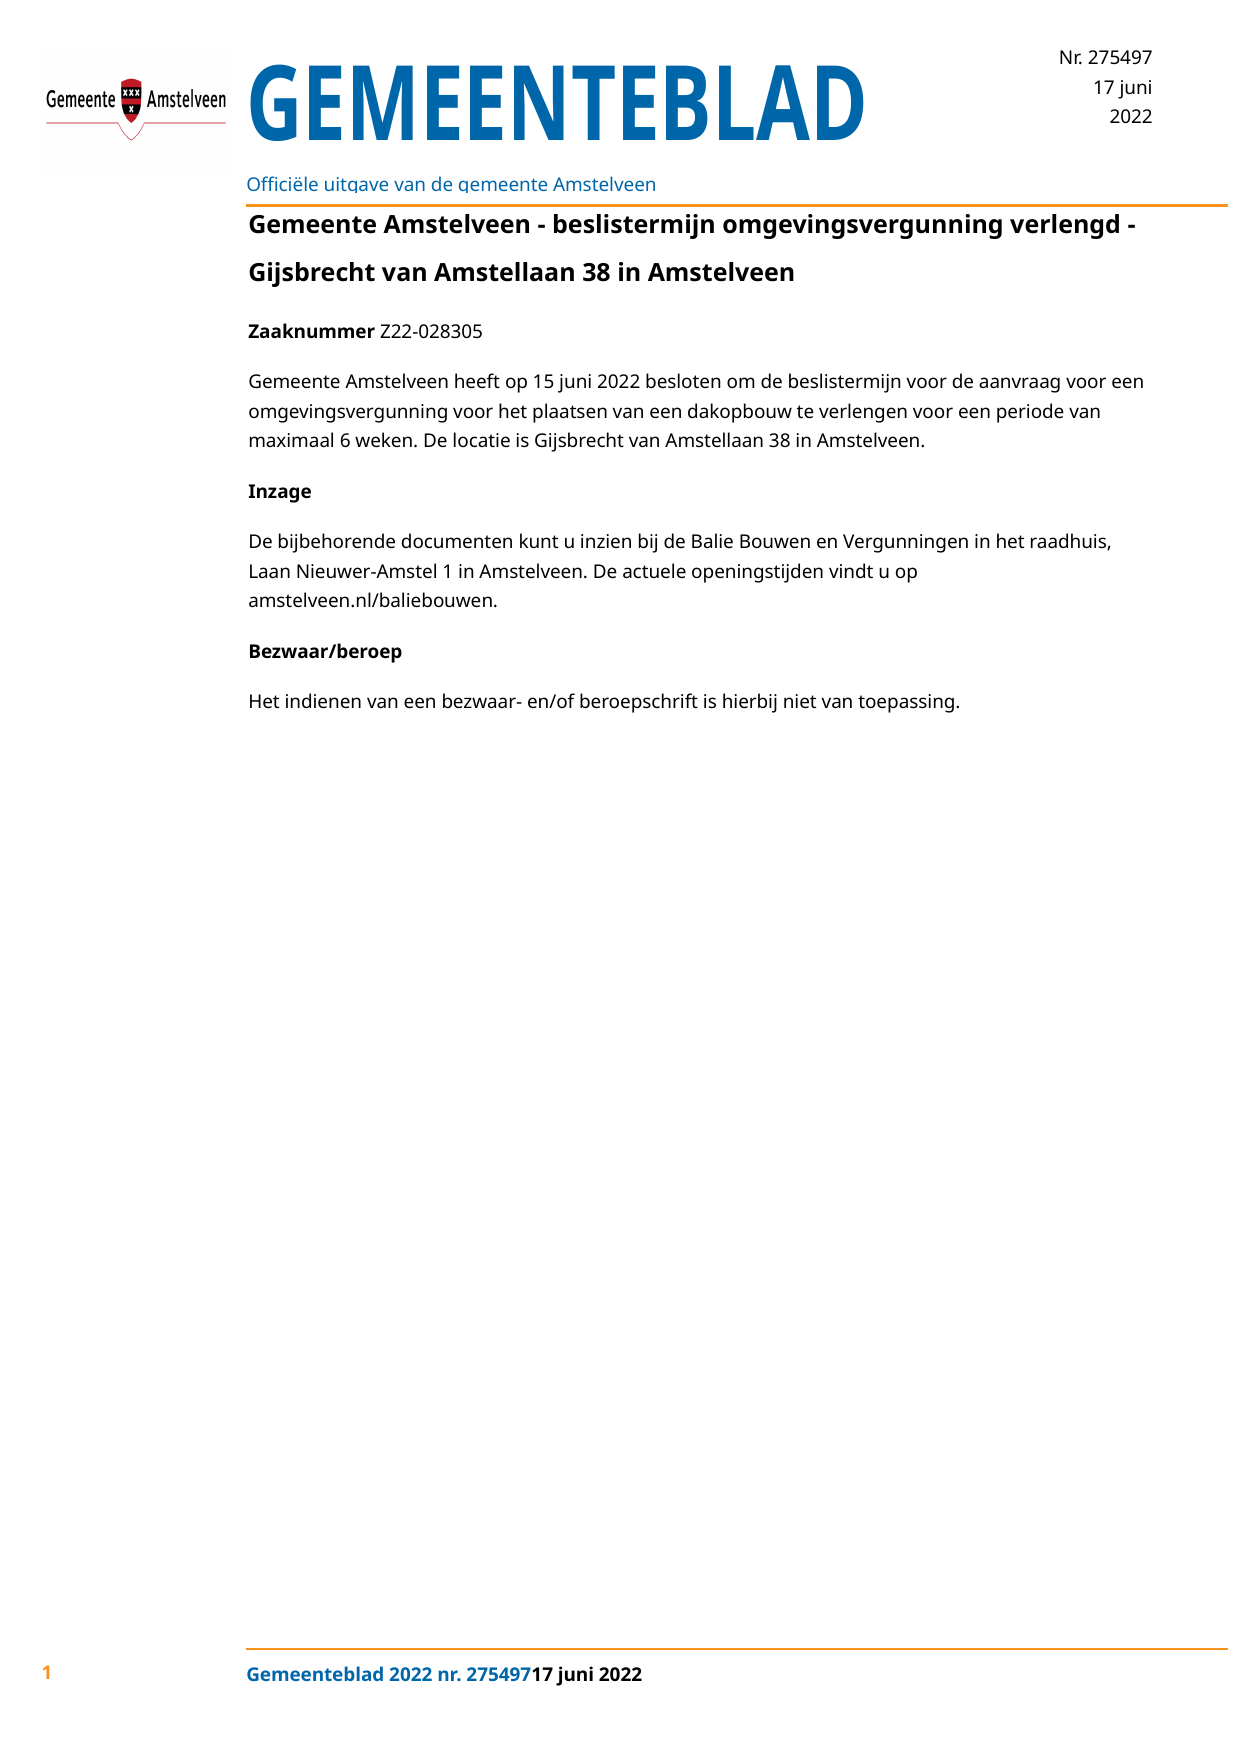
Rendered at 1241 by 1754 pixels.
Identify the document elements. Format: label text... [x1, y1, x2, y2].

text Inzage [248, 478, 1152, 504]
picture [41, 47, 231, 172]
text Gemeente Amstelveen heeft op 15 juni 2022 besloten om de beslistermijn voor de aanvraag voor een omgevingsvergunning voor het plaatsen van een dakopbouw te verlengen voor een periode van maximaal 6 weken. De locatie is Gijsbrecht van Amstellaan 38 in Amstelveen. [248, 368, 1152, 453]
text Gemeente Amstelveen - beslistermijn omgevingsvergunning verlengd - Gijsbrecht van Amstellaan 38 in Amstelveen [248, 207, 1152, 288]
text Zaaknummer Z22-028305 [248, 318, 1152, 344]
text Bezwaar/beroep [248, 638, 1152, 664]
text De bijbehorende documenten kunt u inzien bij de Balie Bouwen en Vergunningen in het raadhuis, Laan Nieuwer-Amstel 1 in Amstelveen. De actuele openingstijden vindt u op amstelveen.nl/baliebouwen. [248, 528, 1152, 613]
text Het indienen van een bezwaar- en/of beroepschrift is hierbij niet van toepassing. [248, 688, 1152, 714]
